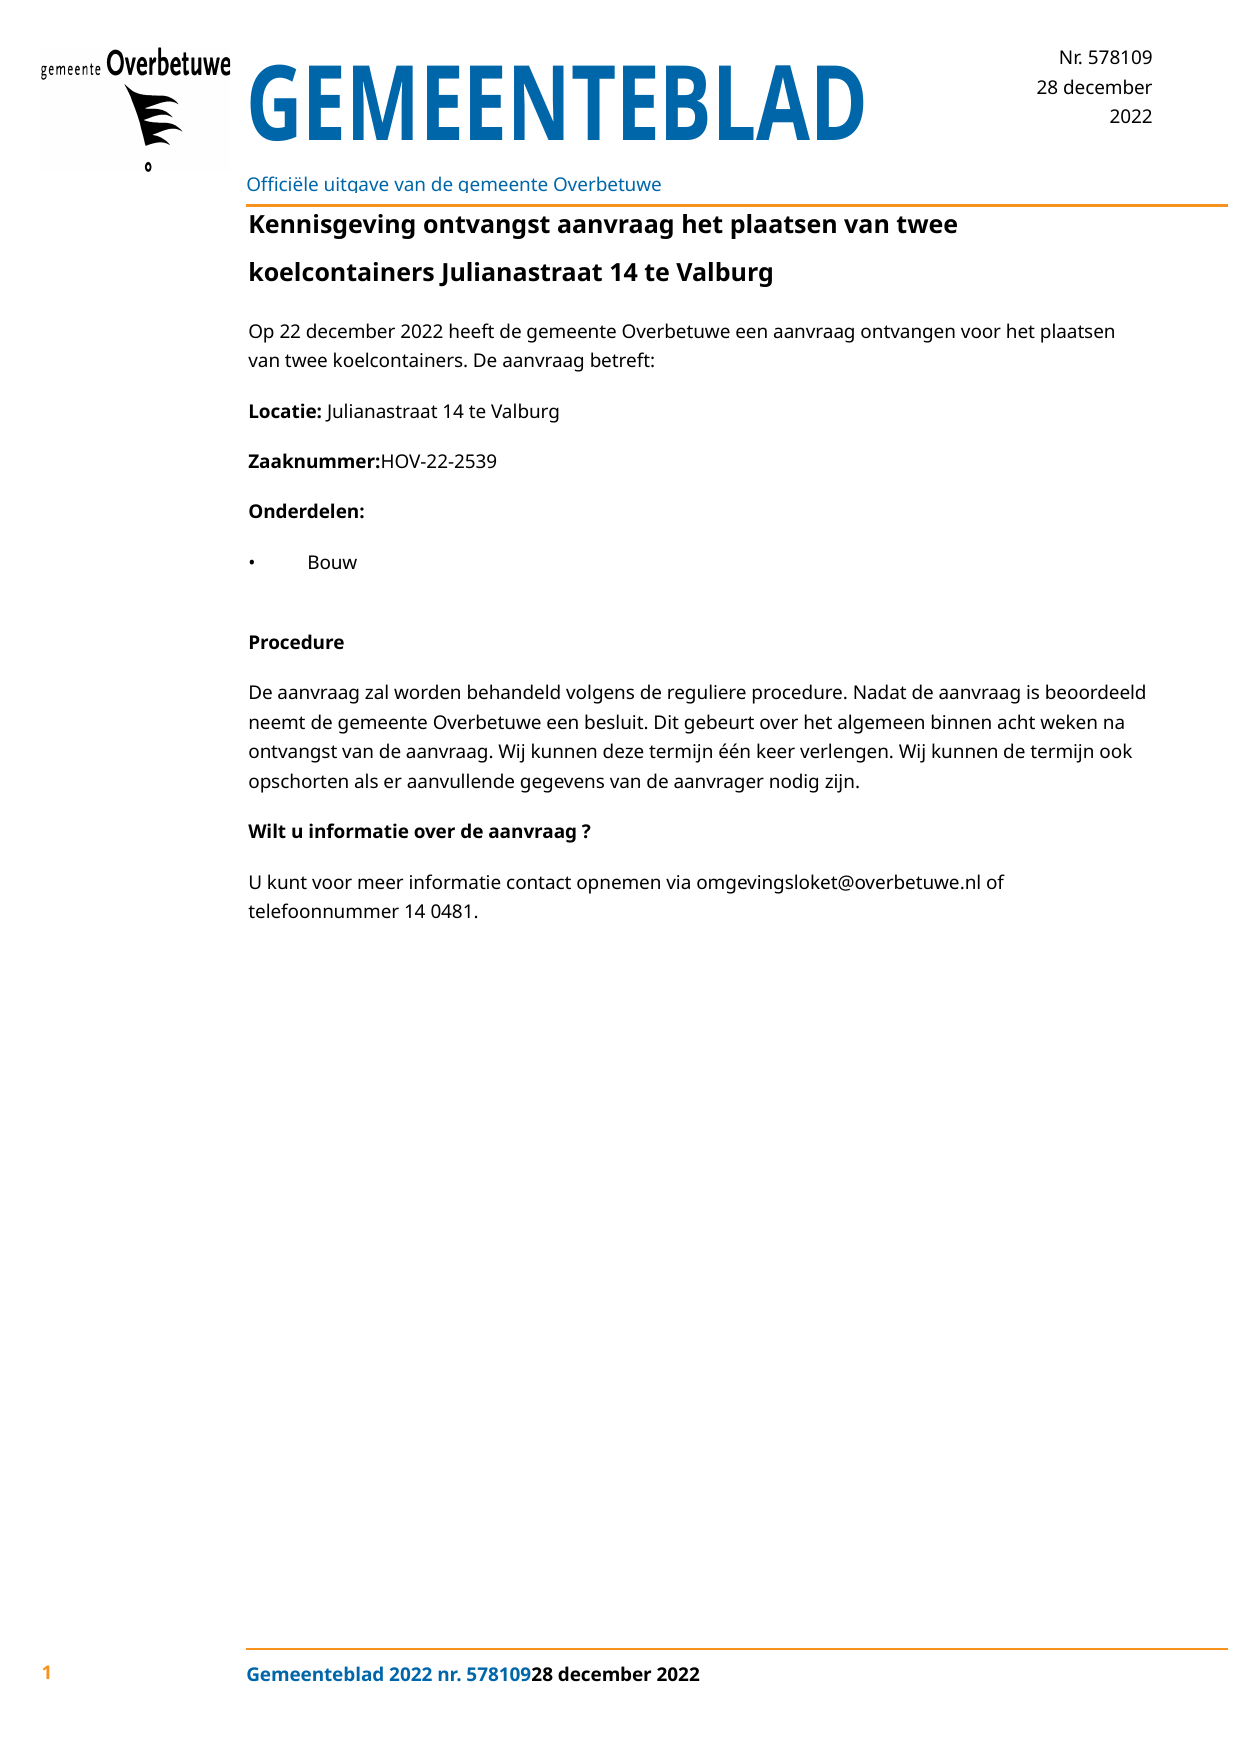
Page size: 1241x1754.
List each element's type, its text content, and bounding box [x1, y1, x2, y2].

text De aanvraag zal worden behandeld volgens de reguliere procedure. Nadat de aanvraag is beoordeeld neemt de gemeente Overbetuwe een besluit. Dit gebeurt over het algemeen binnen acht weken na ontvangst van de aanvraag. Wij kunnen deze termijn één keer verlengen. Wij kunnen de termijn ook opschorten als er aanvullende gegevens van de aanvrager nodig zijn. [248, 679, 1152, 794]
text Locatie: Julianastraat 14 te Valburg [248, 398, 1152, 424]
text Op 22 december 2022 heeft de gemeente Overbetuwe een aanvraag ontvangen voor het plaatsen van twee koelcontainers. De aanvraag betreft: [248, 318, 1152, 373]
picture [41, 47, 231, 172]
text Zaaknummer:HOV-22-2539 [248, 448, 1152, 474]
text U kunt voor meer informatie contact opnemen via omgevingsloket@overbetuwe.nl of telefoonnummer 14 0481. [248, 869, 1152, 924]
text Kennisgeving ontvangst aanvraag het plaatsen van twee koelcontainers Julianastraat 14 te Valburg [248, 207, 1152, 288]
text Wilt u informatie over de aanvraag ? [248, 819, 1152, 844]
text Onderdelen: [248, 499, 1152, 524]
text Procedure [248, 629, 1152, 655]
list Bouw [248, 549, 1152, 575]
